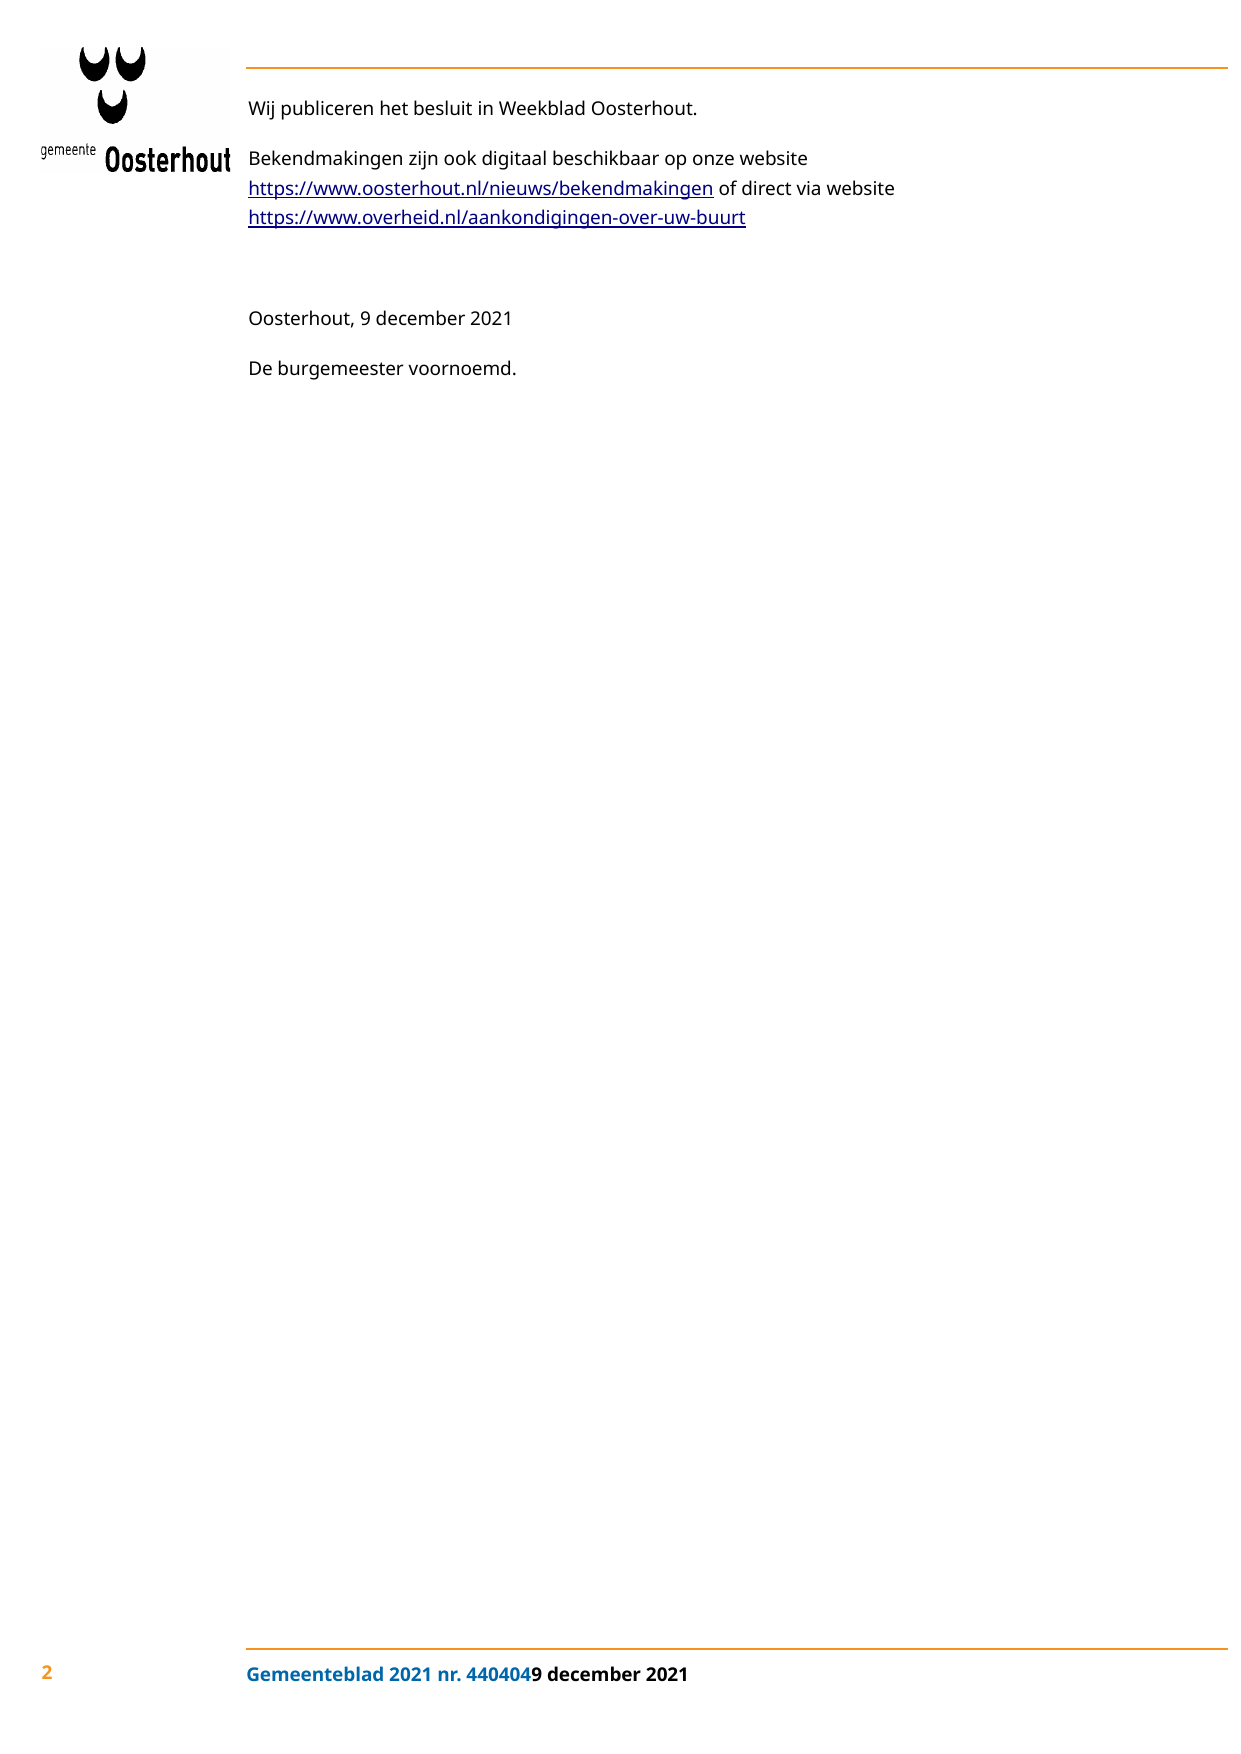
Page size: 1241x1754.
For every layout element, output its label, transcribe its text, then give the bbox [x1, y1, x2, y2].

text Oosterhout, 9 december 2021 [248, 305, 1152, 331]
text Wij publiceren het besluit in Weekblad Oosterhout. [248, 95, 1152, 121]
picture [41, 47, 231, 172]
text De burgemeester voornoemd. [248, 356, 1152, 381]
text Bekendmakingen zijn ook digitaal beschikbaar op onze website https://www.oosterhout.nl/nieuws/bekendmakingen of direct via website https://www.overheid.nl/aankondigingen-over-uw-buurt [248, 145, 1152, 230]
